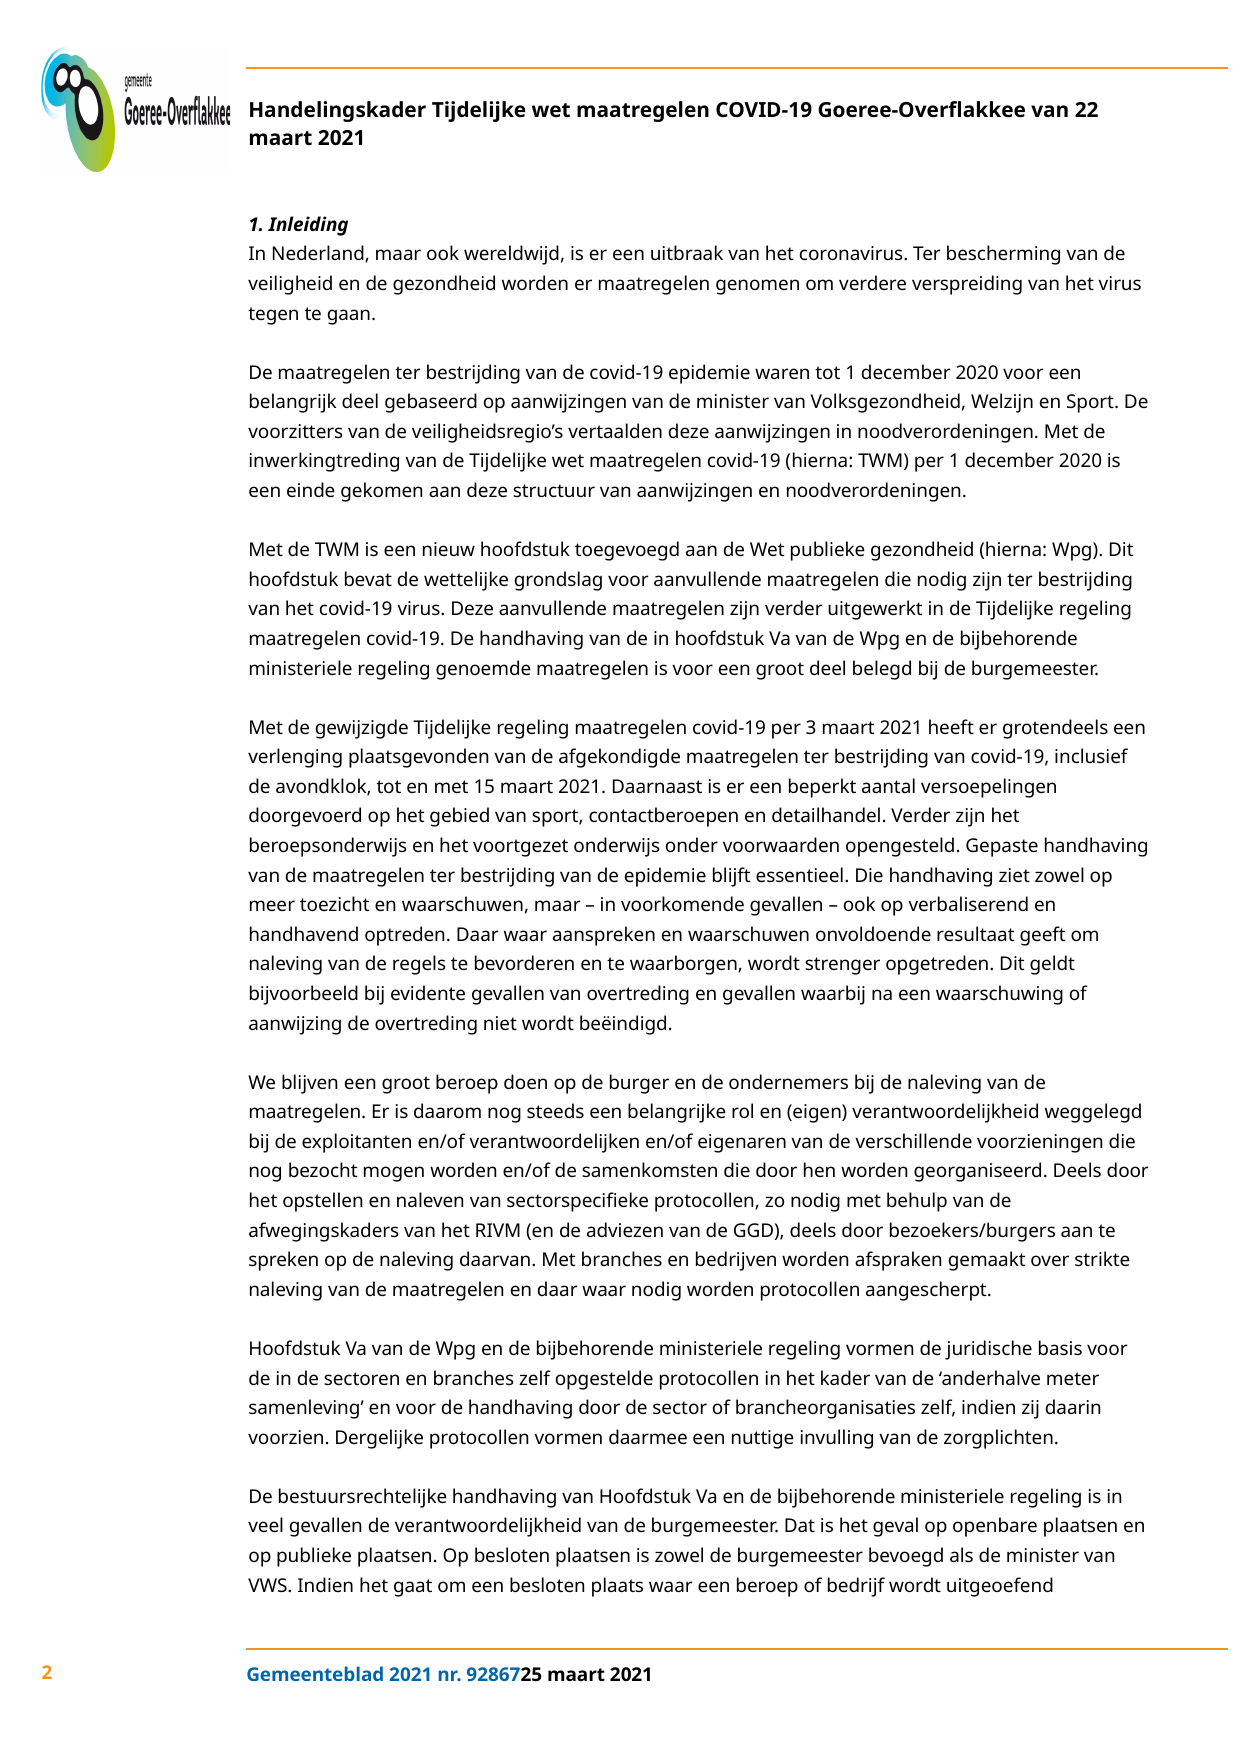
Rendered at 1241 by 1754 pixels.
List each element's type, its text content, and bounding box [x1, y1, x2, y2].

text De maatregelen ter bestrijding van de covid-19 epidemie waren tot 1 december 2020 voor een belangrijk deel gebaseerd op aanwijzingen van de minister van Volksgezondheid, Welzijn en Sport. De voorzitters van de veiligheidsregio’s vertaalden deze aanwijzingen in noodverordeningen. Met de inwerkingtreding van de Tijdelijke wet maatregelen covid-19 (hierna: TWM) per 1 december 2020 is een einde gekomen aan deze structuur van aanwijzingen en noodverordeningen. [248, 359, 1152, 503]
text Met de gewijzigde Tijdelijke regeling maatregelen covid-19 per 3 maart 2021 heeft er grotendeels een verlenging plaatsgevonden van de afgekondigde maatregelen ter bestrijding van covid-19, inclusief de avondklok, tot en met 15 maart 2021. Daarnaast is er een beperkt aantal versoepelingen doorgevoerd op het gebied van sport, contactberoepen en detailhandel. Verder zijn het beroepsonderwijs en het voortgezet onderwijs onder voorwaarden opengesteld. Gepaste handhaving van de maatregelen ter bestrijding van de epidemie blijft essentieel. Die handhaving ziet zowel op meer toezicht en waarschuwen, maar – in voorkomende gevallen – ook op verbaliserend en handhavend optreden. Daar waar aanspreken en waarschuwen onvoldoende resultaat geeft om naleving van de regels te bevorderen en te waarborgen, wordt strenger opgetreden. Dit geldt bijvoorbeeld bij evidente gevallen van overtreding en gevallen waarbij na een waarschuwing of aanwijzing de overtreding niet wordt beëindigd. [248, 714, 1152, 1035]
text De bestuursrechtelijke handhaving van Hoofdstuk Va en de bijbehorende ministeriele regeling is in veel gevallen de verantwoordelijkheid van de burgemeester. Dat is het geval op openbare plaatsen en op publieke plaatsen. Op besloten plaatsen is zowel de burgemeester bevoegd als de minister van VWS. Indien het gaat om een besloten plaats waar een beroep of bedrijf wordt uitgeoefend [248, 1483, 1152, 1597]
text We blijven een groot beroep doen op de burger en de ondernemers bij de naleving van de maatregelen. Er is daarom nog steeds een belangrijke rol en (eigen) verantwoordelijkheid weggelegd bij de exploitanten en/of verantwoordelijken en/of eigenaren van de verschillende voorzieningen die nog bezocht mogen worden en/of de samenkomsten die door hen worden georganiseerd. Deels door het opstellen en naleven van sectorspecifieke protocollen, zo nodig met behulp van de afwegingskaders van het RIVM (en de adviezen van de GGD), deels door bezoekers/burgers aan te spreken op de naleving daarvan. Met branches en bedrijven worden afspraken gemaakt over strikte naleving van de maatregelen en daar waar nodig worden protocollen aangescherpt. [248, 1069, 1152, 1302]
text 1. Inleiding [248, 211, 1152, 237]
text Met de TWM is een nieuw hoofdstuk toegevoegd aan de Wet publieke gezondheid (hierna: Wpg). Dit hoofdstuk bevat de wettelijke grondslag voor aanvullende maatregelen die nodig zijn ter bestrijding van het covid-19 virus. Deze aanvullende maatregelen zijn verder uitgewerkt in de Tijdelijke regeling maatregelen covid-19. De handhaving van de in hoofdstuk Va van de Wpg en de bijbehorende ministeriele regeling genoemde maatregelen is voor een groot deel belegd bij de burgemeester. [248, 536, 1152, 680]
text Hoofdstuk Va van de Wpg en de bijbehorende ministeriele regeling vormen de juridische basis voor de in de sectoren en branches zelf opgestelde protocollen in het kader van de ‘anderhalve meter samenleving’ en voor de handhaving door de sector of brancheorganisaties zelf, indien zij daarin voorzien. Dergelijke protocollen vormen daarmee een nuttige invulling van de zorgplichten. [248, 1335, 1152, 1449]
picture [41, 47, 231, 172]
text Handelingskader Tijdelijke wet maatregelen COVID-19 Goeree-Overflakkee van 22 maart 2021 [248, 95, 1152, 152]
text In Nederland, maar ook wereldwijd, is er een uitbraak van het coronavirus. Ter bescherming van de veiligheid en de gezondheid worden er maatregelen genomen om verdere verspreiding van het virus tegen te gaan. [248, 241, 1152, 325]
